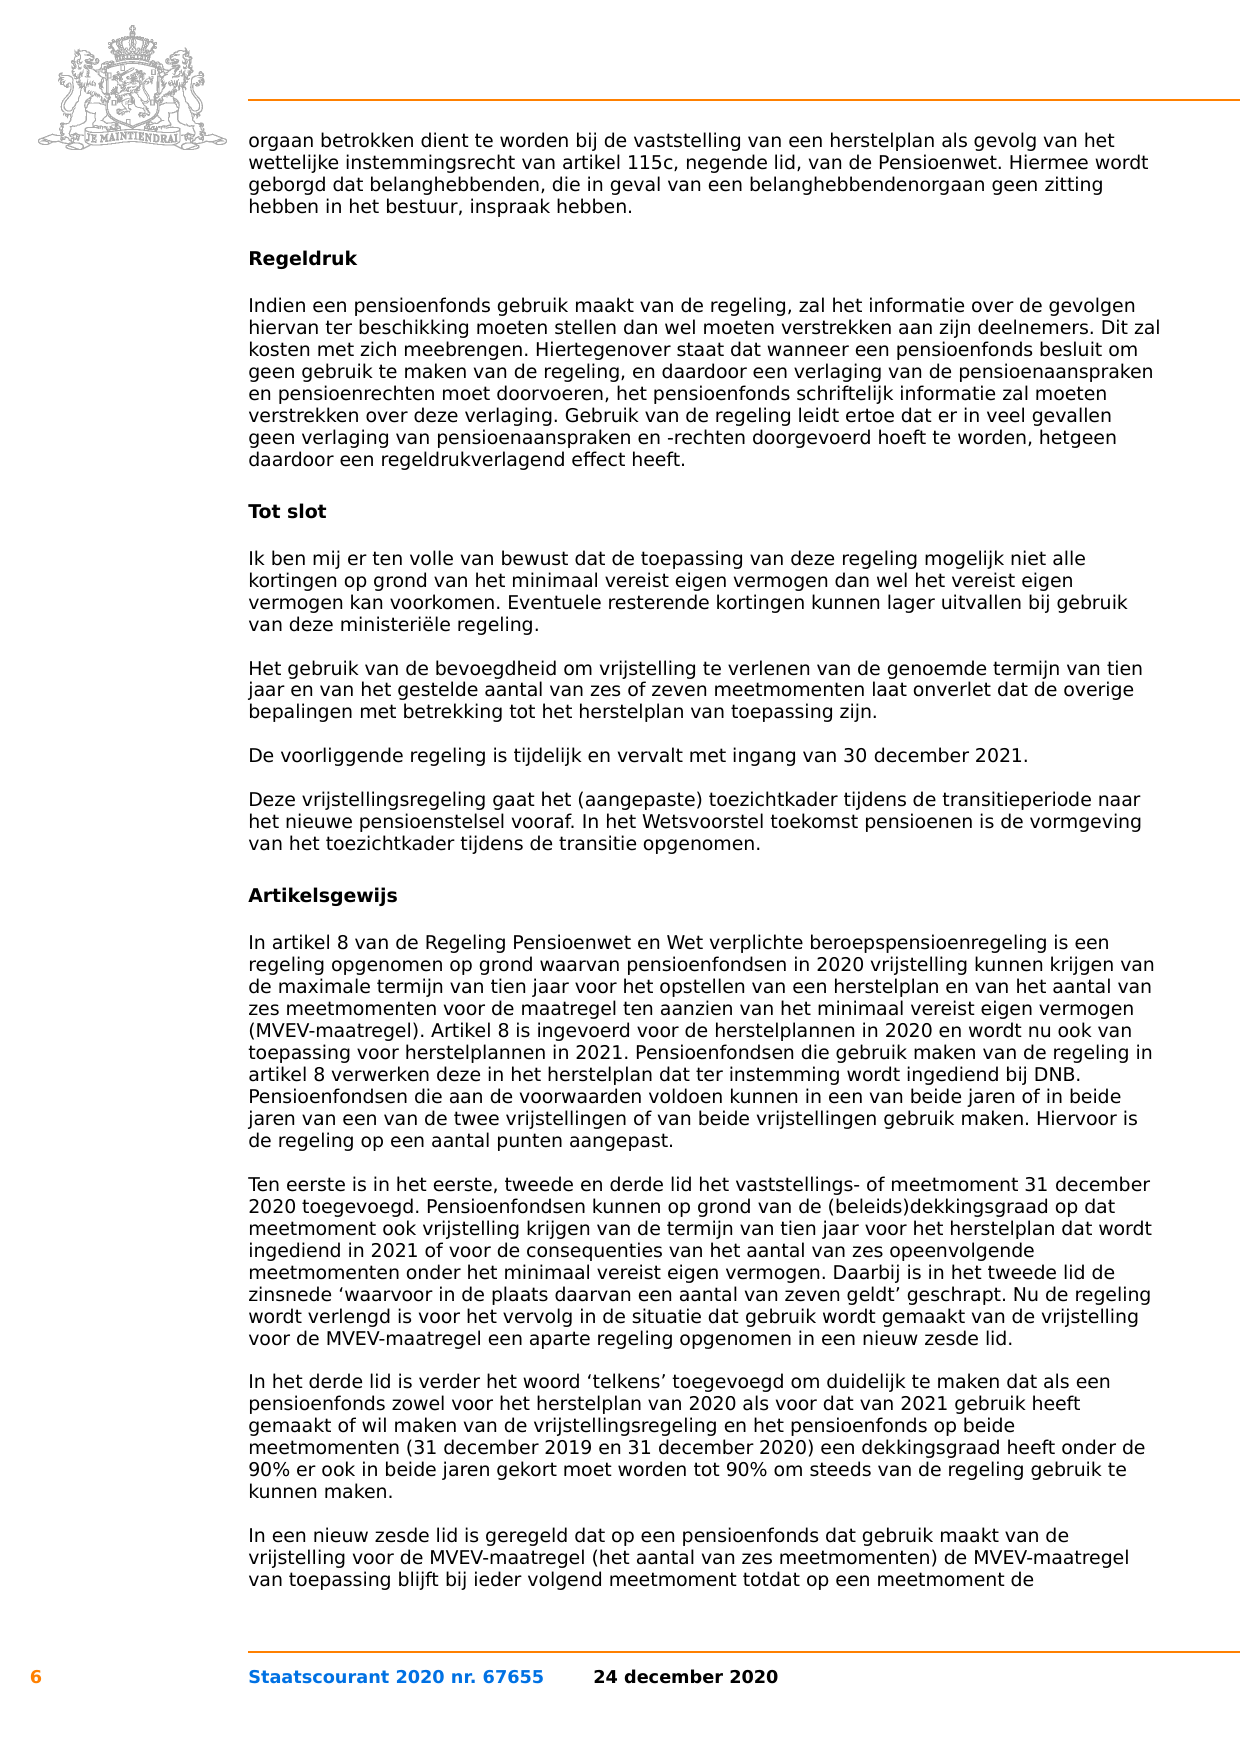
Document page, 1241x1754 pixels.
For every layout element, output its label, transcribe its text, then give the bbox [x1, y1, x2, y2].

text Ten eerste is in het eerste, tweede en derde lid het vaststellings- of meetmoment 31 december 2020 toegevoegd. Pensioenfondsen kunnen op grond van de (beleids)dekkingsgraad op dat meetmoment ook vrijstelling krijgen van de termijn van tien jaar voor het herstelplan dat wordt ingediend in 2021 of voor de consequenties van het aantal van zes opeenvolgende meetmomenten onder het minimaal vereist eigen vermogen. Daarbij is in het tweede lid de zinsnede ‘waarvoor in de plaats daarvan een aantal van zeven geldt’ geschrapt. Nu de regeling wordt verlengd is voor het vervolg in de situatie dat gebruik wordt gemaakt van de vrijstelling voor de MVEV-maatregel een aparte regeling opgenomen in een nieuw zesde lid. [248, 1174, 1163, 1349]
subtitle Artikelsgewijs [248, 885, 1163, 907]
subtitle Tot slot [248, 501, 1163, 523]
text Ik ben mij er ten volle van bewust dat de toepassing van deze regeling mogelijk niet alle kortingen op grond van het minimaal vereist eigen vermogen dan wel het vereist eigen vermogen kan voorkomen. Eventuele resterende kortingen kunnen lager uitvallen bij gebruik van deze ministeriële regeling. [248, 548, 1163, 636]
text In een nieuw zesde lid is geregeld dat op een pensioenfonds dat gebruik maakt van de vrijstelling voor de MVEV-maatregel (het aantal van zes meetmomenten) de MVEV-maatregel van toepassing blijft bij ieder volgend meetmoment totdat op een meetmoment de [248, 1525, 1163, 1591]
text Deze vrijstellingsregeling gaat het (aangepaste) toezichtkader tijdens de transitieperiode naar het nieuwe pensioenstelsel vooraf. In het Wetsvoorstel toekomst pensioenen is de vormgeving van het toezichtkader tijdens de transitie opgenomen. [248, 789, 1163, 855]
text In het derde lid is verder het woord ‘telkens’ toegevoegd om duidelijk te maken dat als een pensioenfonds zowel voor het herstelplan van 2020 als voor dat van 2021 gebruik heeft gemaakt of wil maken van de vrijstellingsregeling en het pensioenfonds op beide meetmomenten (31 december 2019 en 31 december 2020) een dekkingsgraad heeft onder de 90% er ook in beide jaren gekort moet worden tot 90% om steeds van de regeling gebruik te kunnen maken. [248, 1371, 1163, 1503]
text De voorliggende regeling is tijdelijk en vervalt met ingang van 30 december 2021. [248, 745, 1163, 767]
subtitle Regeldruk [248, 248, 1163, 270]
text Indien een pensioenfonds gebruik maakt van de regeling, zal het informatie over de gevolgen hiervan ter beschikking moeten stellen dan wel moeten verstrekken aan zijn deelnemers. Dit zal kosten met zich meebrengen. Hiertegenover staat dat wanneer een pensioenfonds besluit om geen gebruik te maken van de regeling, en daardoor een verlaging van de pensioenaanspraken en pensioenrechten moet doorvoeren, het pensioenfonds schriftelijk informatie zal moeten verstrekken over deze verlaging. Gebruik van de regeling leidt ertoe dat er in veel gevallen geen verlaging van pensioenaanspraken en -rechten doorgevoerd hoeft te worden, hetgeen daardoor een regeldrukverlagend effect heeft. [248, 295, 1163, 471]
text Het gebruik van de bevoegdheid om vrijstelling te verlenen van de genoemde termijn van tien jaar en van het gestelde aantal van zes of zeven meetmomenten laat onverlet dat de overige bepalingen met betrekking tot het herstelplan van toepassing zijn. [248, 657, 1163, 723]
text In artikel 8 van de Regeling Pensioenwet en Wet verplichte beroepspensioenregeling is een regeling opgenomen op grond waarvan pensioenfondsen in 2020 vrijstelling kunnen krijgen van de maximale termijn van tien jaar voor het opstellen van een herstelplan en van het aantal van zes meetmomenten voor de maatregel ten aanzien van het minimaal vereist eigen vermogen (MVEV-maatregel). Artikel 8 is ingevoerd voor de herstelplannen in 2020 en wordt nu ook van toepassing voor herstelplannen in 2021. Pensioenfondsen die gebruik maken van de regeling in artikel 8 verwerken deze in het herstelplan dat ter instemming wordt ingediend bij DNB. Pensioenfondsen die aan de voorwaarden voldoen kunnen in een van beide jaren of in beide jaren van een van de twee vrijstellingen of van beide vrijstellingen gebruik maken. Hiervoor is de regeling op een aantal punten aangepast. [248, 932, 1163, 1152]
text orgaan betrokken dient te worden bij de vaststelling van een herstelplan als gevolg van het wettelijke instemmingsrecht van artikel 115c, negende lid, van de Pensioenwet. Hiermee wordt geborgd dat belanghebbenden, die in geval van een belanghebbendenorgaan geen zitting hebben in het bestuur, inspraak hebben. [248, 130, 1163, 218]
picture [38, 25, 227, 150]
